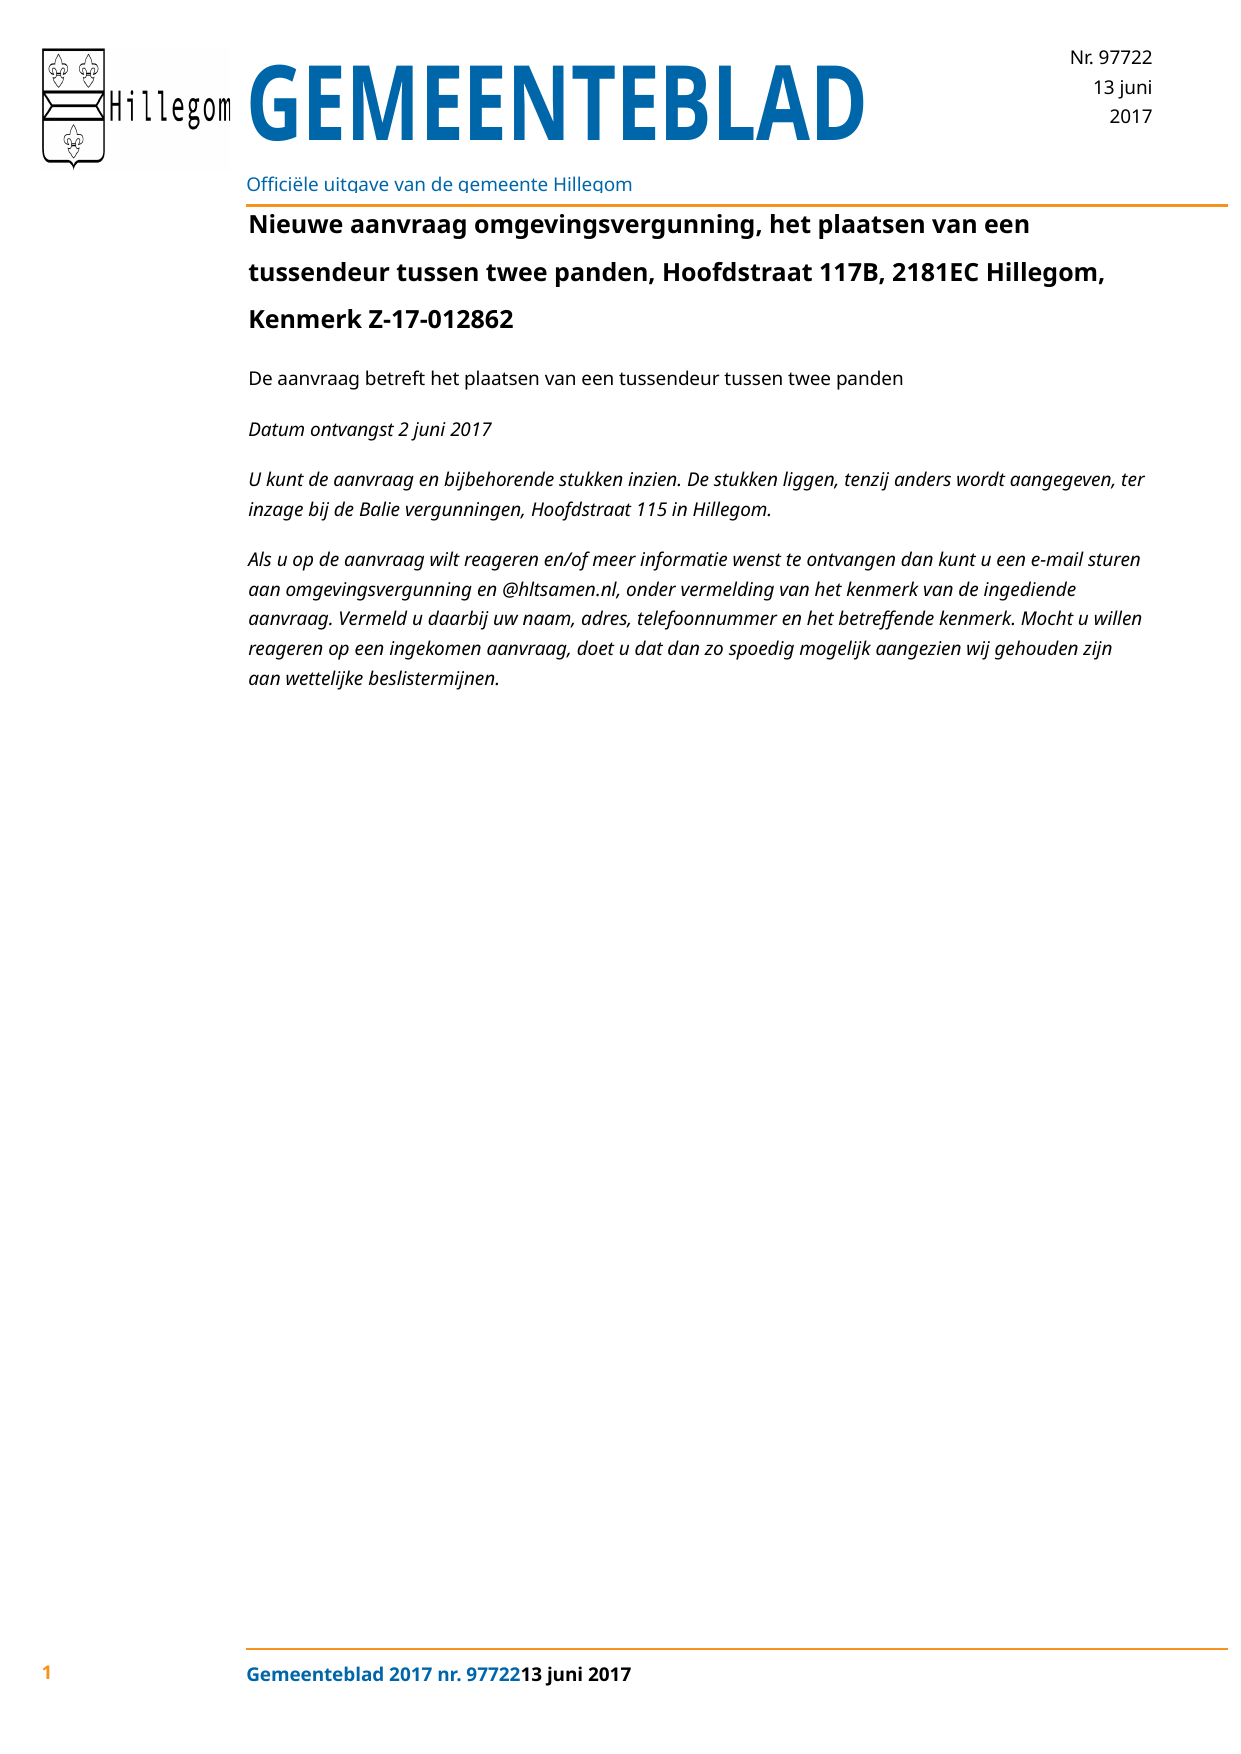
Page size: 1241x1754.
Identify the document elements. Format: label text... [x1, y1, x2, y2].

text Datum ontvangst 2 juni 2017 [248, 416, 1152, 442]
text Nieuwe aanvraag omgevingsvergunning, het plaatsen van een tussendeur tussen twee panden, Hoofdstraat 117B, 2181EC Hillegom, Kenmerk Z-17-012862 [248, 207, 1152, 336]
picture [41, 47, 231, 172]
text De aanvraag betreft het plaatsen van een tussendeur tussen twee panden [248, 366, 1152, 391]
text U kunt de aanvraag en bijbehorende stukken inzien. De stukken liggen, tenzij anders wordt aangegeven, ter inzage bij de Balie vergunningen, Hoofdstraat 115 in Hillegom. [248, 466, 1152, 522]
text Als u op de aanvraag wilt reageren en/of meer informatie wenst te ontvangen dan kunt u een e-mail sturen aan omgevingsvergunning en @hltsamen.nl, onder vermelding van het kenmerk van de ingediende aanvraag. Vermeld u daarbij uw naam, adres, telefoonnummer en het betreffende kenmerk. Mocht u willen reageren op een ingekomen aanvraag, doet u dat dan zo spoedig mogelijk aangezien wij gehouden zijn aan wettelijke beslistermijnen. [248, 546, 1152, 690]
